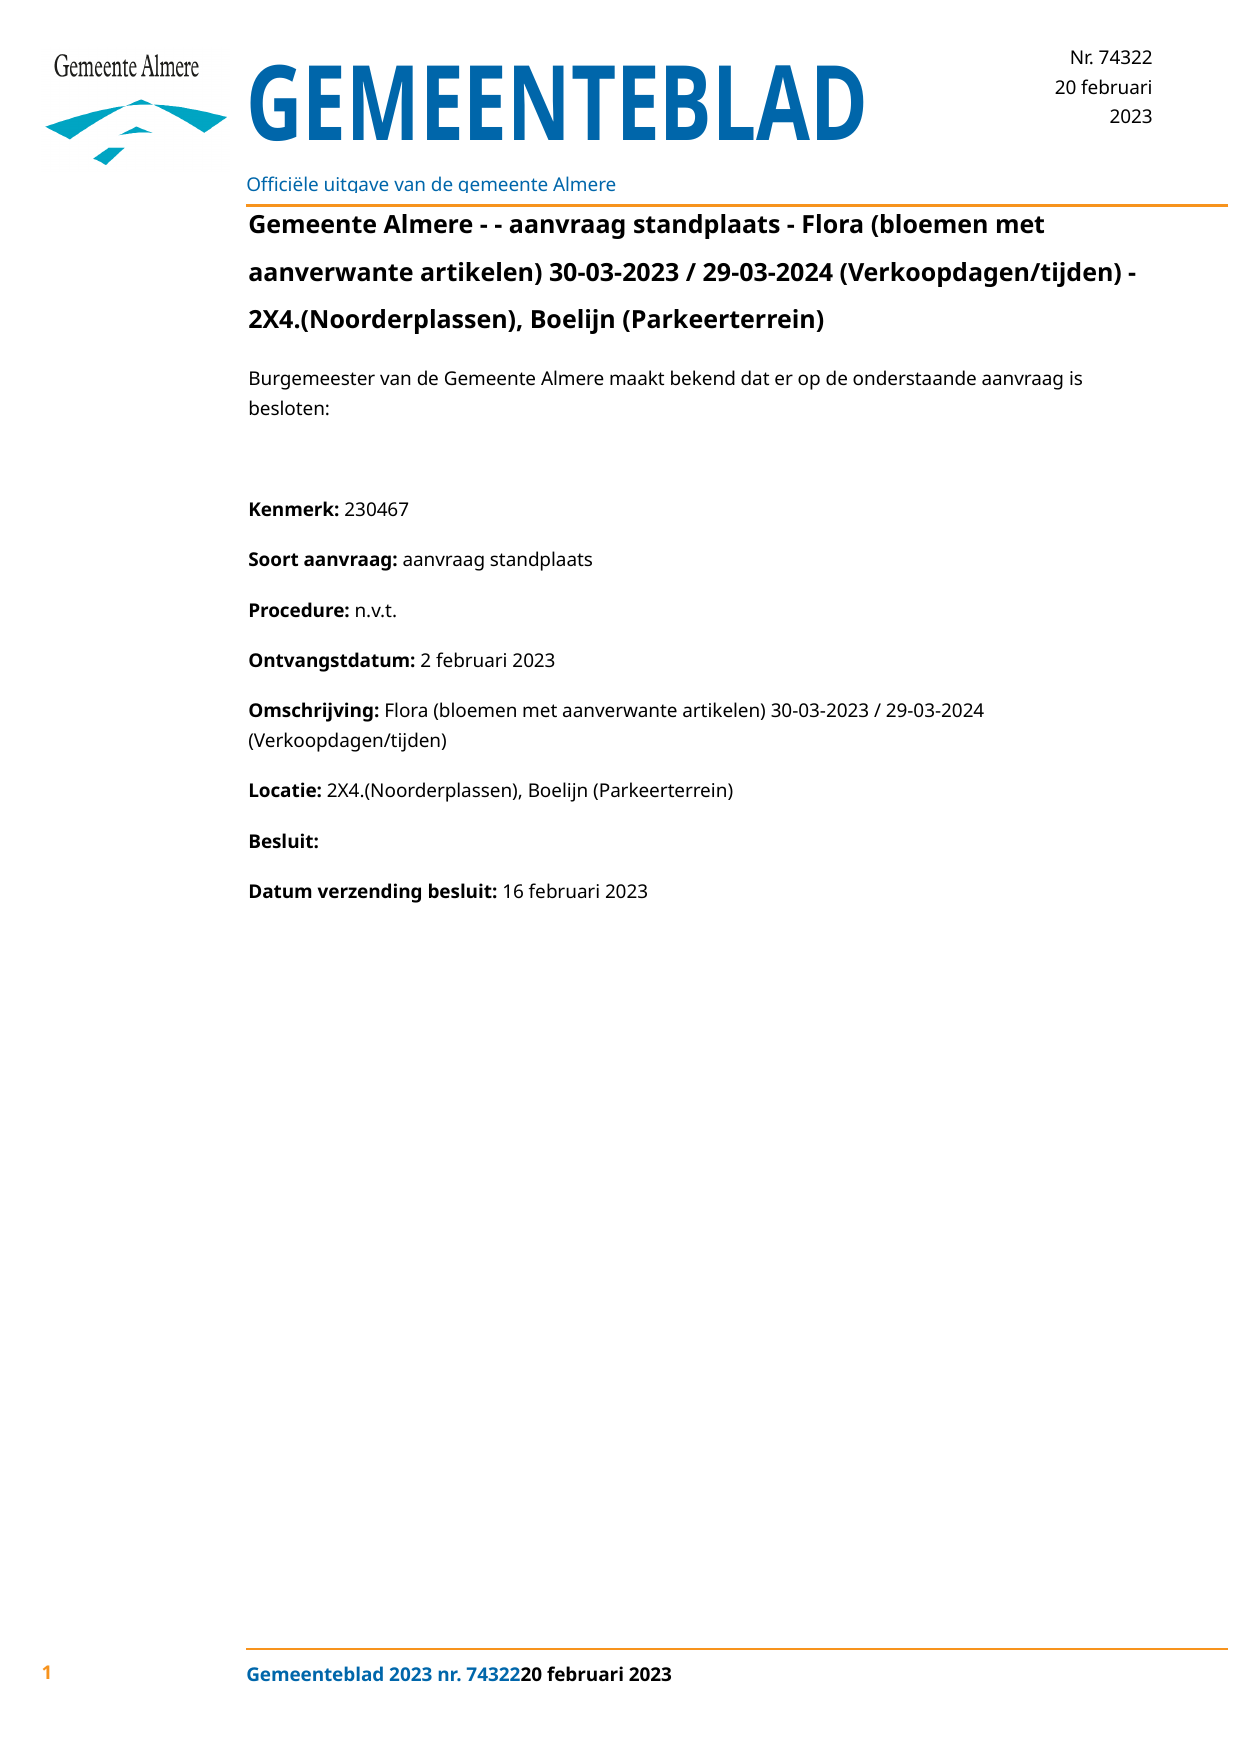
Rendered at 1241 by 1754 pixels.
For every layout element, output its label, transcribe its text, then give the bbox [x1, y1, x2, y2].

text Kenmerk: 230467 [248, 496, 1152, 522]
text Gemeente Almere - - aanvraag standplaats - Flora (bloemen met aanverwante artikelen) 30-03-2023 / 29-03-2024 (Verkoopdagen/tijden) - 2X4.(Noorderplassen), Boelijn (Parkeerterrein) [248, 207, 1152, 336]
text Besluit: [248, 828, 1152, 854]
text Burgemeester van de Gemeente Almere maakt bekend dat er op de onderstaande aanvraag is besloten: [248, 366, 1152, 421]
text Ontvangstdatum: 2 februari 2023 [248, 647, 1152, 673]
picture [41, 47, 231, 172]
text Soort aanvraag: aanvraag standplaats [248, 546, 1152, 572]
text Omschrijving: Flora (bloemen met aanverwante artikelen) 30-03-2023 / 29-03-2024 (Verkoopdagen/tijden) [248, 698, 1152, 753]
text Locatie: 2X4.(Noorderplassen), Boelijn (Parkeerterrein) [248, 778, 1152, 803]
text Datum verzending besluit: 16 februari 2023 [248, 878, 1152, 904]
text Procedure: n.v.t. [248, 597, 1152, 622]
